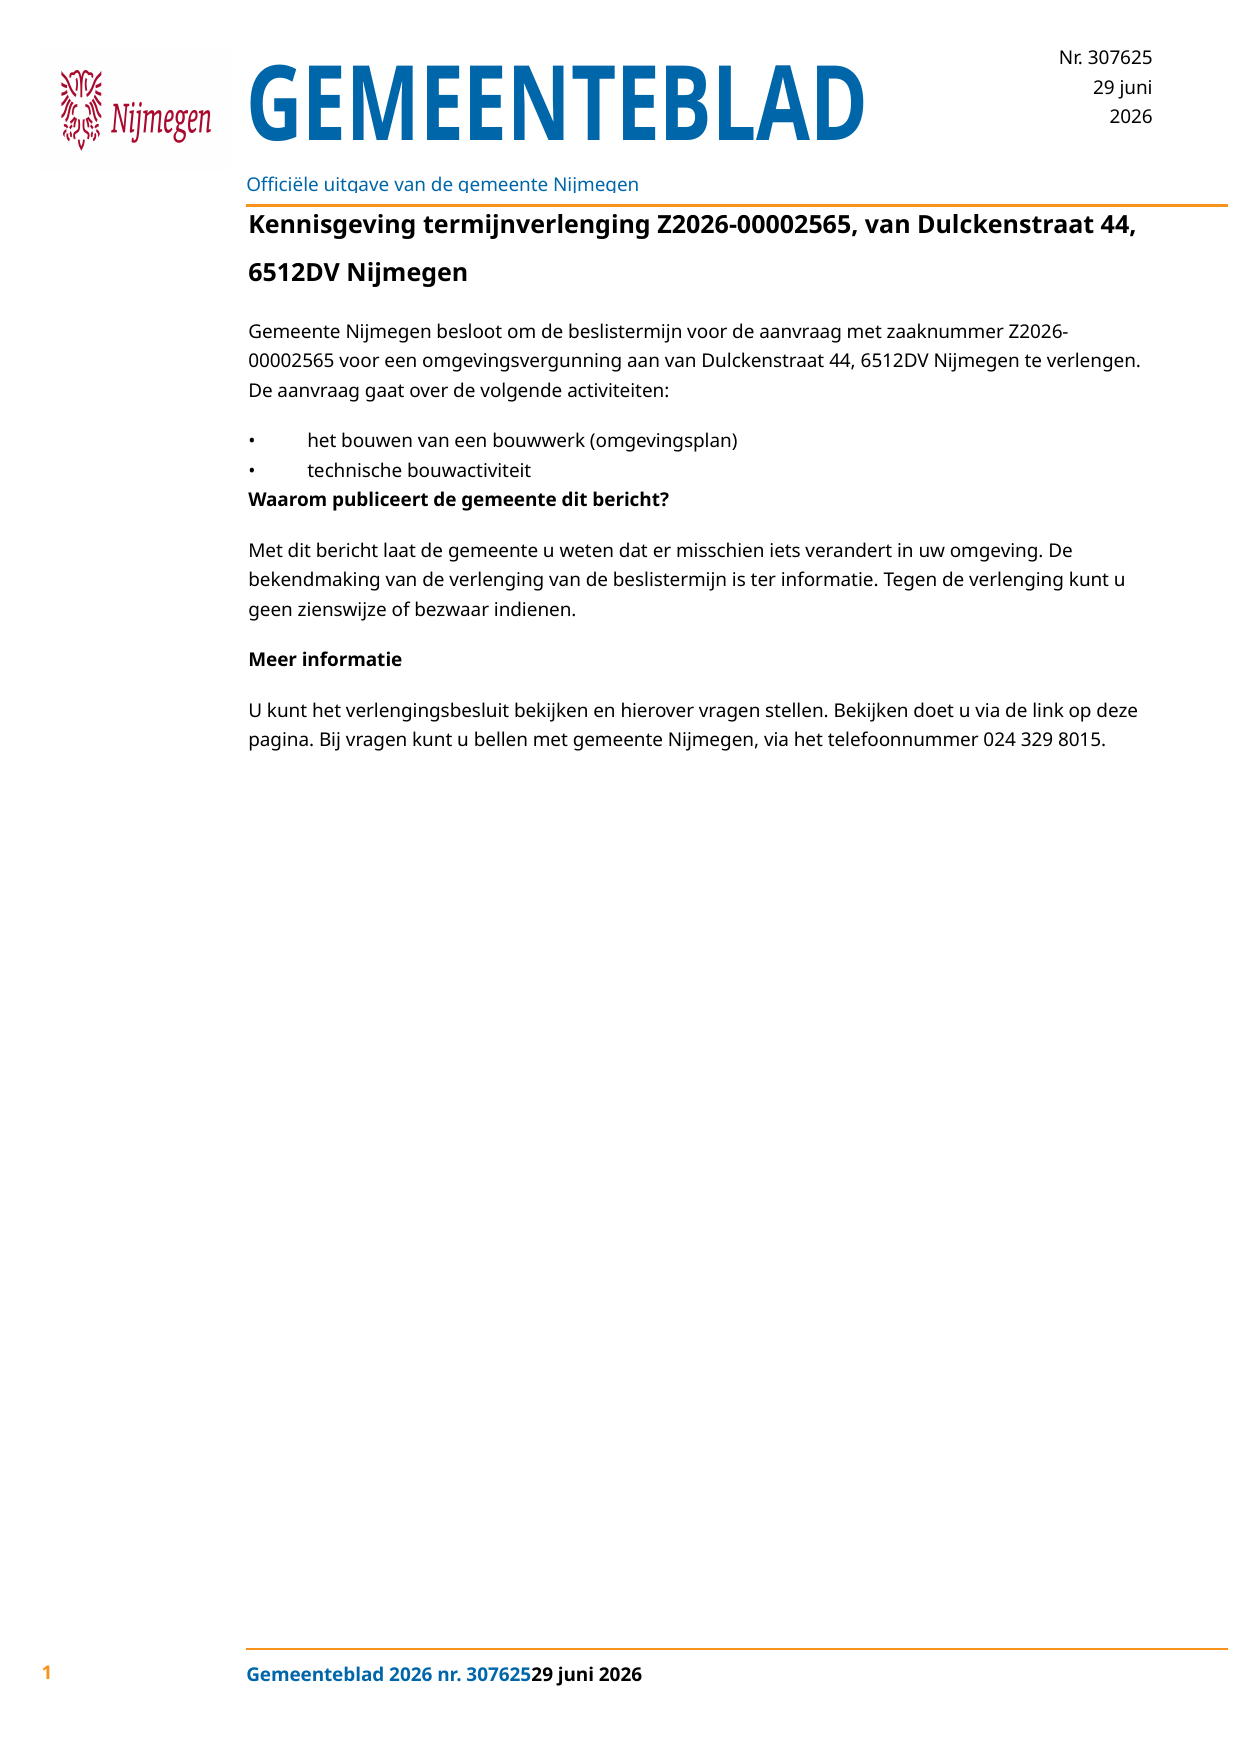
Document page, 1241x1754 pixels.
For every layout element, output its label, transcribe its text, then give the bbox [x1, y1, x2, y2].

text Waarom publiceert de gemeente dit bericht? [248, 487, 1152, 512]
text Kennisgeving termijnverlenging Z2026-00002565, van Dulckenstraat 44, 6512DV Nijmegen [248, 207, 1152, 288]
picture [41, 47, 231, 172]
text Meer informatie [248, 647, 1152, 672]
text Met dit bericht laat de gemeente u weten dat er misschien iets verandert in uw omgeving. De bekendmaking van de verlenging van de beslistermijn is ter informatie. Tegen de verlenging kunt u geen zienswijze of bezwaar indienen. [248, 537, 1152, 622]
list technische bouwactiviteit [248, 457, 1152, 483]
text U kunt het verlengingsbesluit bekijken en hierover vragen stellen. Bekijken doet u via de link op deze pagina. Bij vragen kunt u bellen met gemeente Nijmegen, via het telefoonnummer 024 329 8015. [248, 697, 1152, 752]
list het bouwen van een bouwwerk (omgevingsplan) [248, 427, 1152, 453]
text Gemeente Nijmegen besloot om de beslistermijn voor de aanvraag met zaaknummer Z2026-00002565 voor een omgevingsvergunning aan van Dulckenstraat 44, 6512DV Nijmegen te verlengen. De aanvraag gaat over de volgende activiteiten: [248, 318, 1152, 403]
